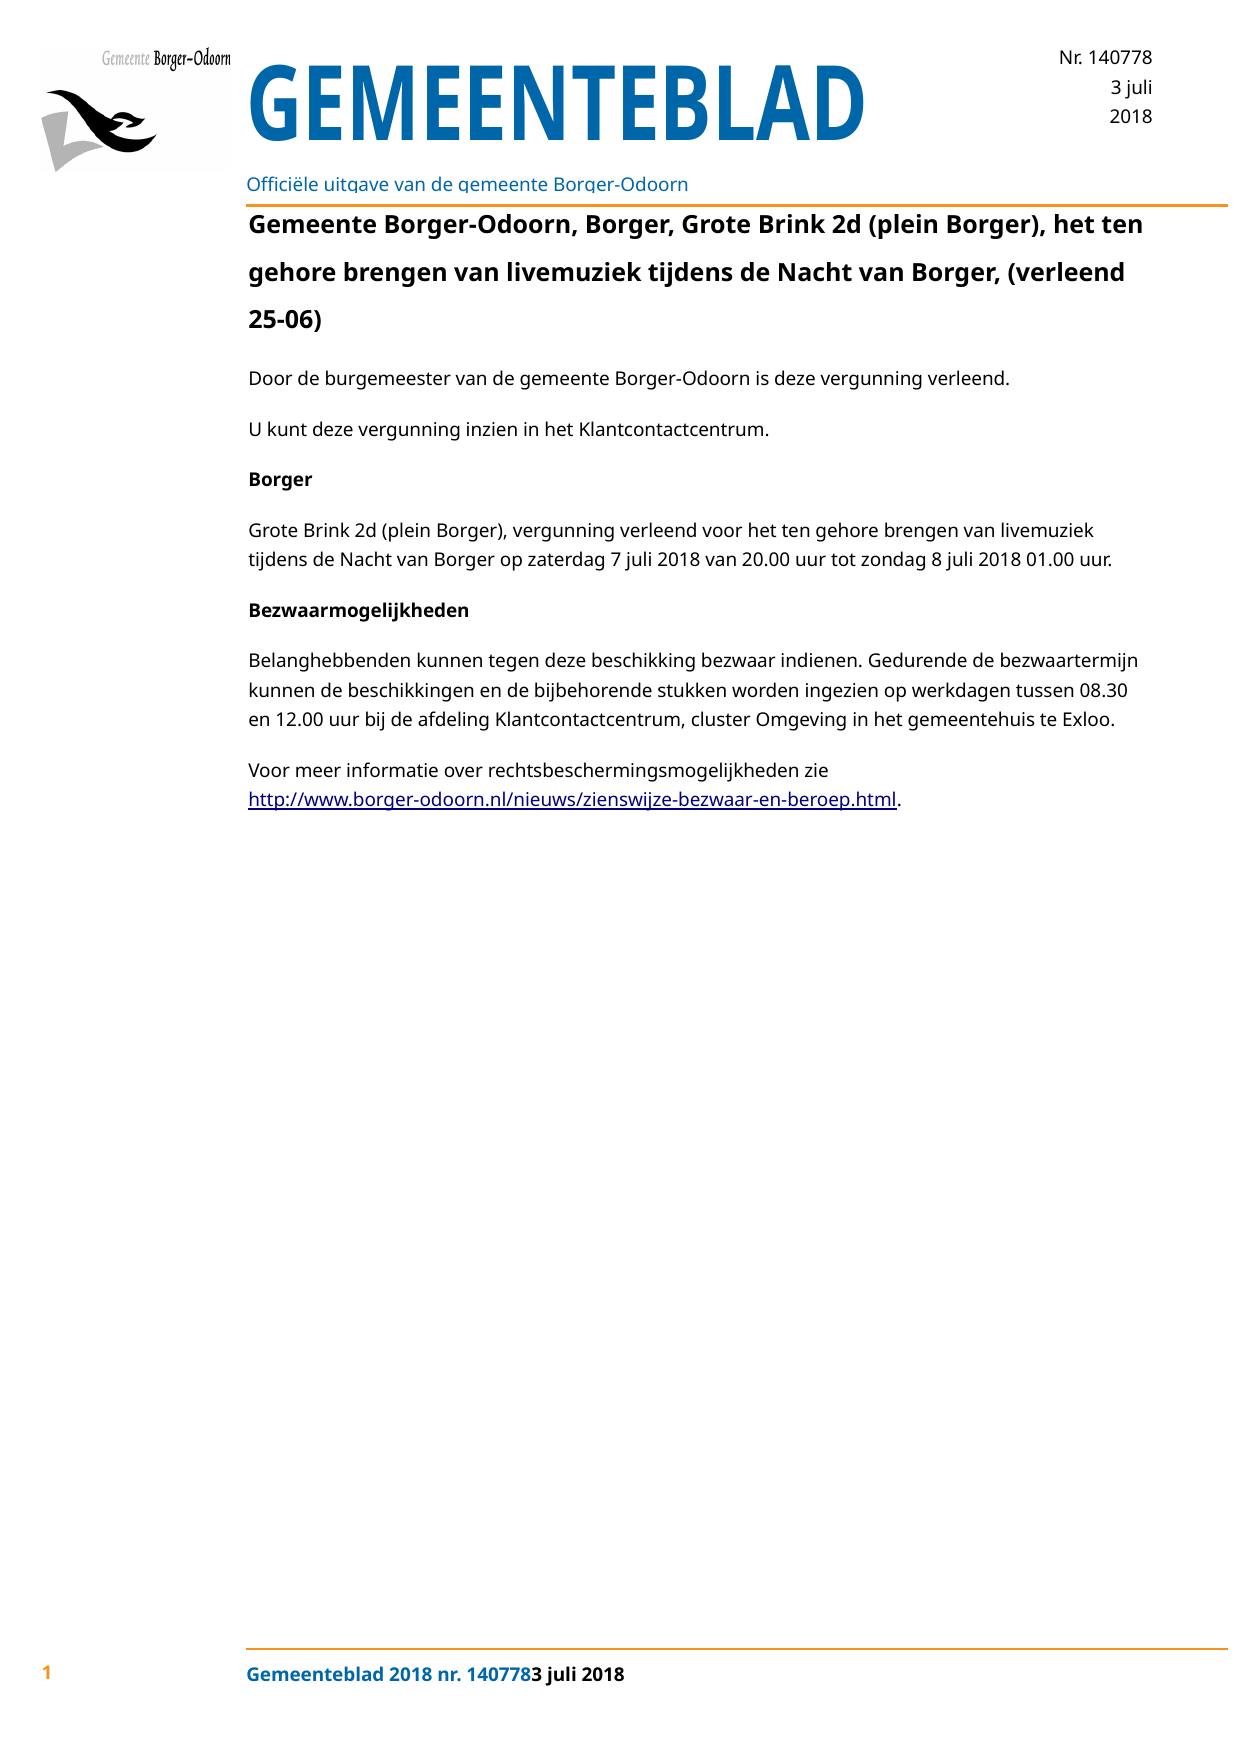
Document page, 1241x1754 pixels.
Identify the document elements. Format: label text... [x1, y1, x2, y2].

text Voor meer informatie over rechtsbeschermingsmogelijkheden zie http://www.borger-odoorn.nl/nieuws/zienswijze-bezwaar-en-beroep.html. [248, 757, 1152, 812]
text Bezwaarmogelijkheden [248, 597, 1152, 622]
picture [41, 47, 231, 172]
text U kunt deze vergunning inzien in het Klantcontactcentrum. [248, 416, 1152, 442]
text Grote Brink 2d (plein Borger), vergunning verleend voor het ten gehore brengen van livemuziek tijdens de Nacht van Borger op zaterdag 7 juli 2018 van 20.00 uur tot zondag 8 juli 2018 01.00 uur. [248, 517, 1152, 572]
text Belanghebbenden kunnen tegen deze beschikking bezwaar indienen. Gedurende de bezwaartermijn kunnen de beschikkingen en de bijbehorende stukken worden ingezien op werkdagen tussen 08.30 en 12.00 uur bij de afdeling Klantcontactcentrum, cluster Omgeving in het gemeentehuis te Exloo. [248, 647, 1152, 732]
text Door de burgemeester van de gemeente Borger-Odoorn is deze vergunning verleend. [248, 366, 1152, 391]
text Gemeente Borger-Odoorn, Borger, Grote Brink 2d (plein Borger), het ten gehore brengen van livemuziek tijdens de Nacht van Borger, (verleend 25-06) [248, 207, 1152, 336]
text Borger [248, 466, 1152, 492]
